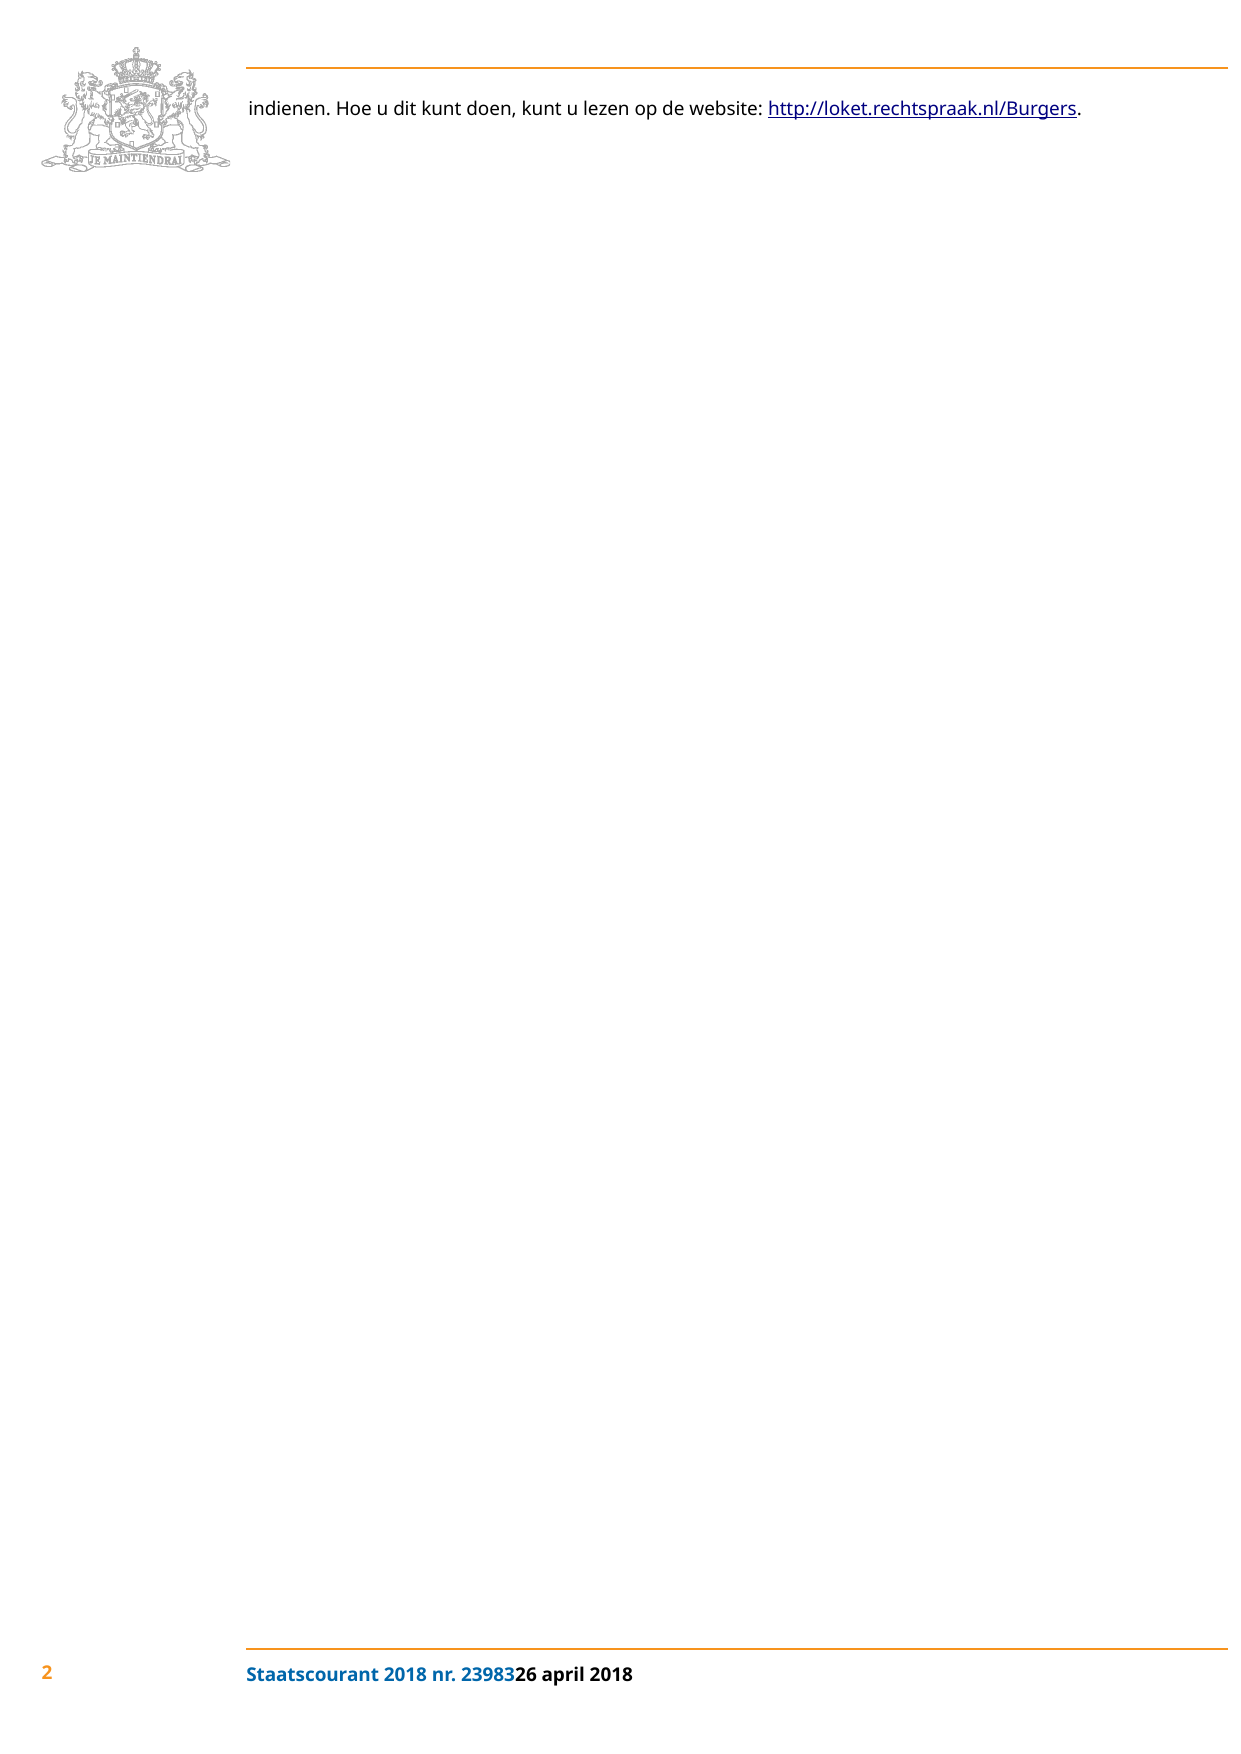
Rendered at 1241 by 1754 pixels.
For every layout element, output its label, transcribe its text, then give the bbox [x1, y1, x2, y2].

picture [41, 47, 231, 172]
text indienen. Hoe u dit kunt doen, kunt u lezen op de website: http://loket.rechtspraak.nl/Burgers. [248, 95, 1152, 121]
